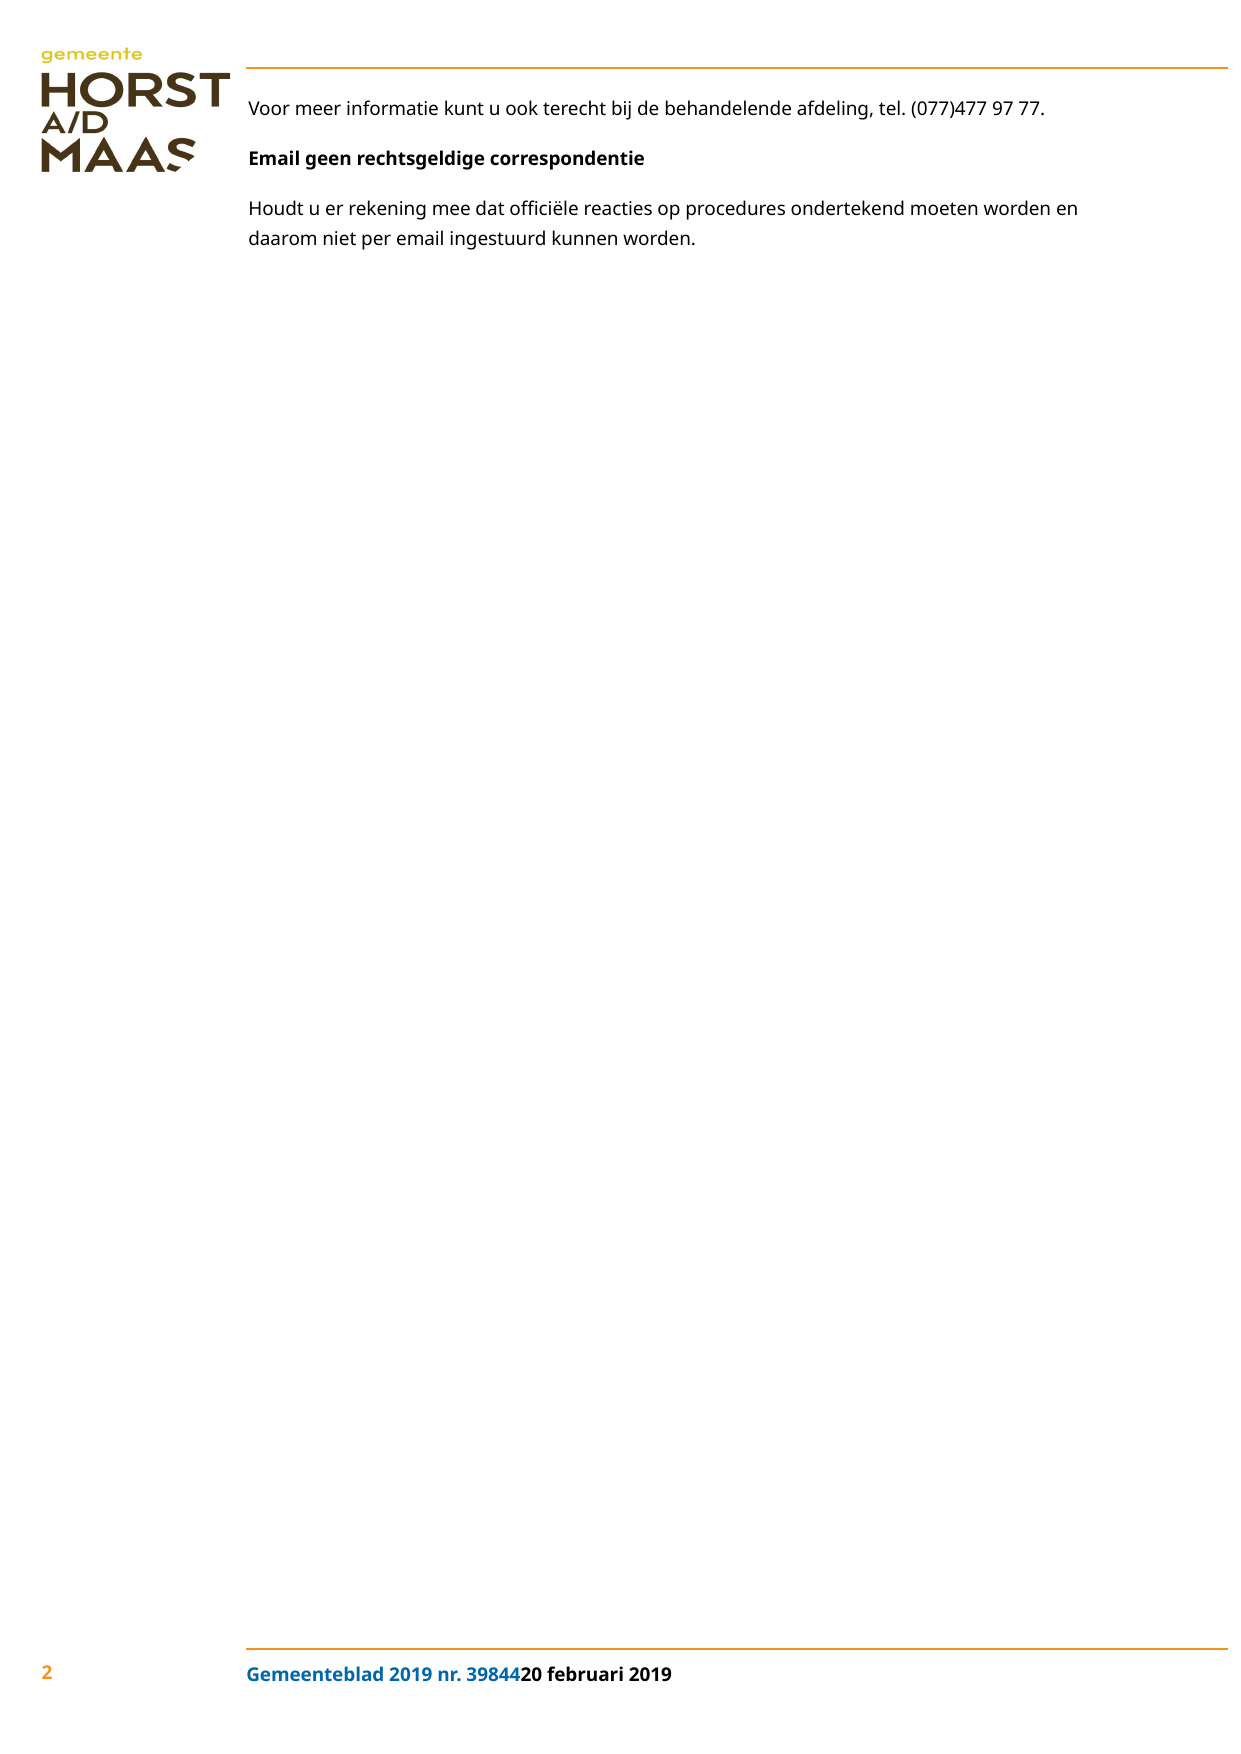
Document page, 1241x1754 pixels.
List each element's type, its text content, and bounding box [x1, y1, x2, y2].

text Houdt u er rekening mee dat officiële reacties op procedures ondertekend moeten worden en daarom niet per email ingestuurd kunnen worden. [248, 196, 1152, 251]
text Voor meer informatie kunt u ook terecht bij de behandelende afdeling, tel. (077)477 97 77. [248, 95, 1152, 121]
picture [41, 47, 231, 172]
text Email geen rechtsgeldige correspondentie [248, 145, 1152, 171]
